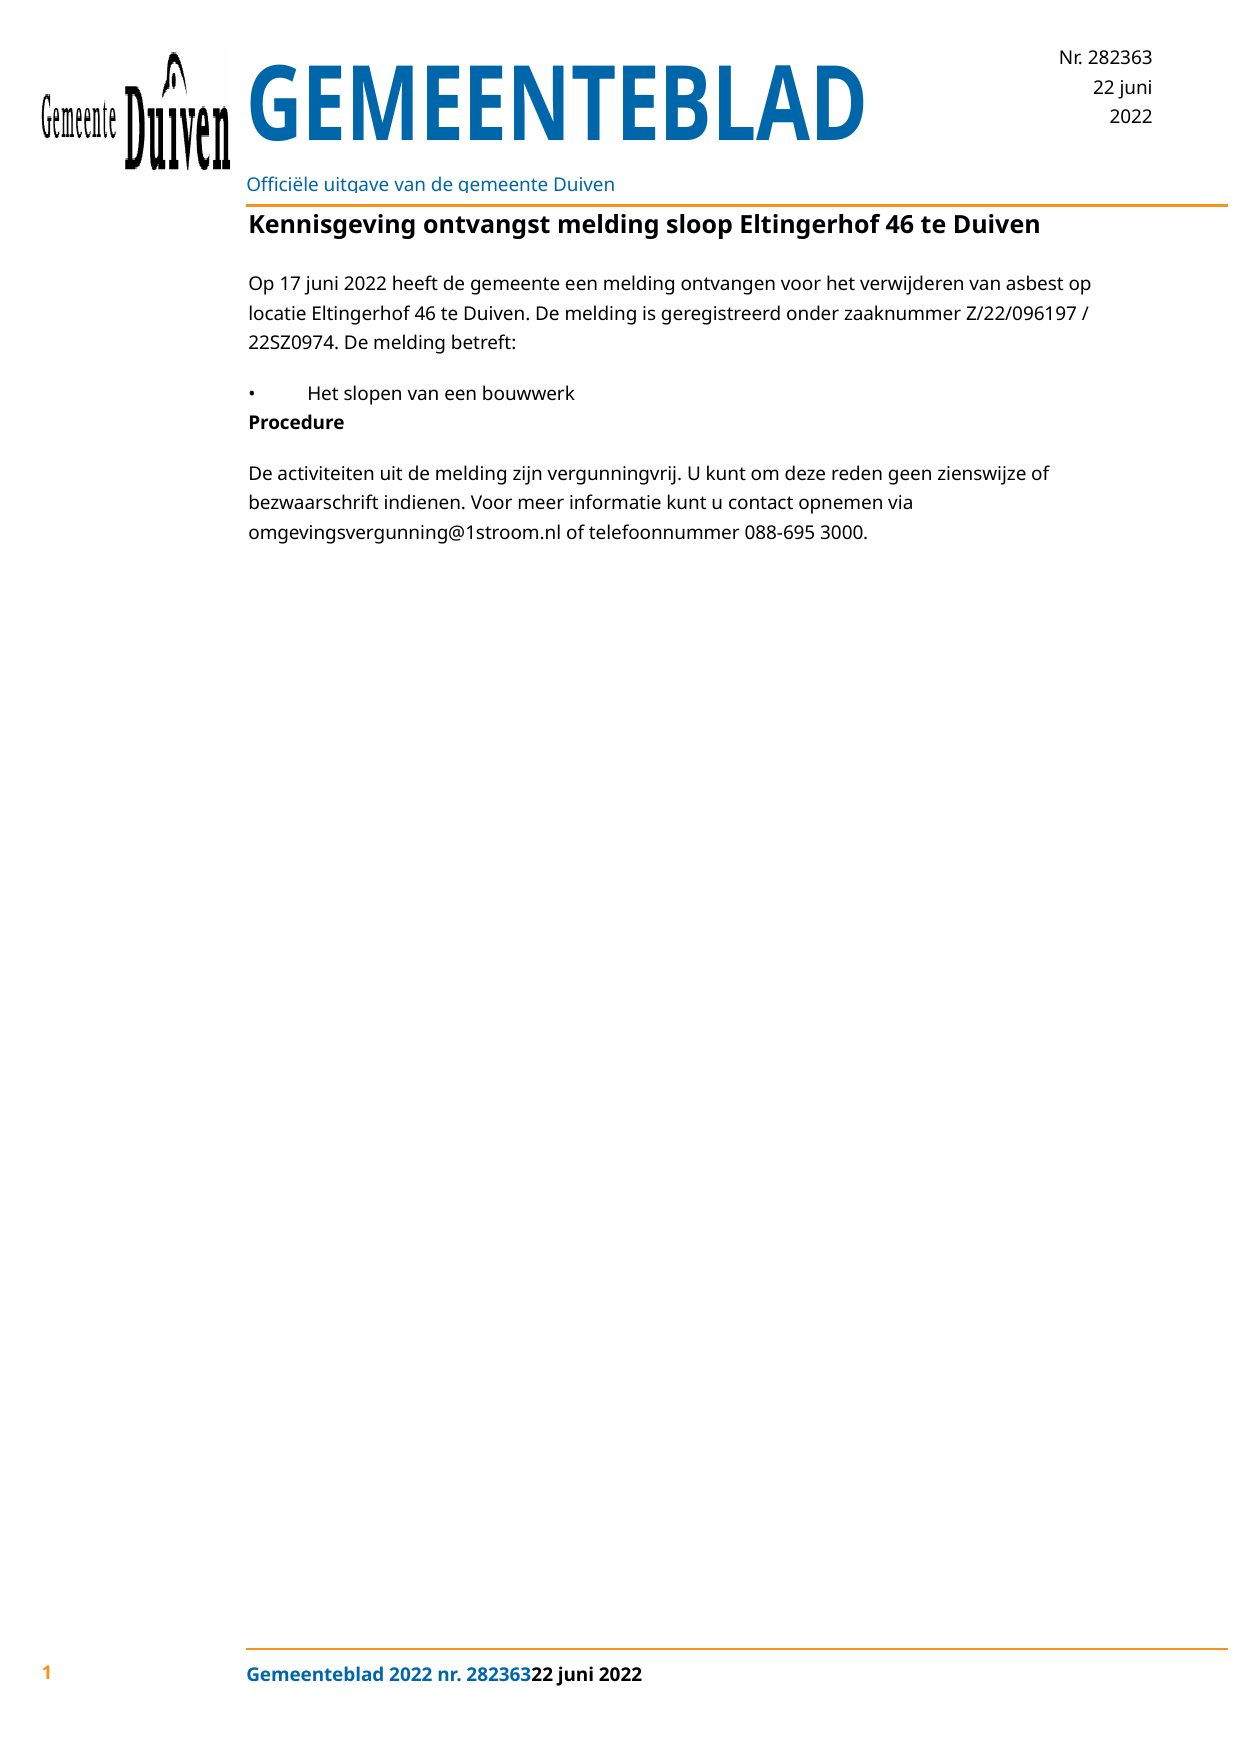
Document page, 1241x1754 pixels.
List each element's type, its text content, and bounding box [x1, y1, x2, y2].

text Procedure [248, 409, 1152, 435]
text Kennisgeving ontvangst melding sloop Eltingerhof 46 te Duiven [248, 207, 1152, 241]
text Op 17 juni 2022 heeft de gemeente een melding ontvangen voor het verwijderen van asbest op locatie Eltingerhof 46 te Duiven. De melding is geregistreerd onder zaaknummer Z/22/096197 / 22SZ0974. De melding betreft: [248, 270, 1152, 355]
list Het slopen van een bouwwerk [248, 380, 1152, 406]
picture [41, 47, 231, 172]
text De activiteiten uit de melding zijn vergunningvrij. U kunt om deze reden geen zienswijze of bezwaarschrift indienen. Voor meer informatie kunt u contact opnemen via omgevingsvergunning@1stroom.nl of telefoonnummer 088-695 3000. [248, 460, 1152, 545]
